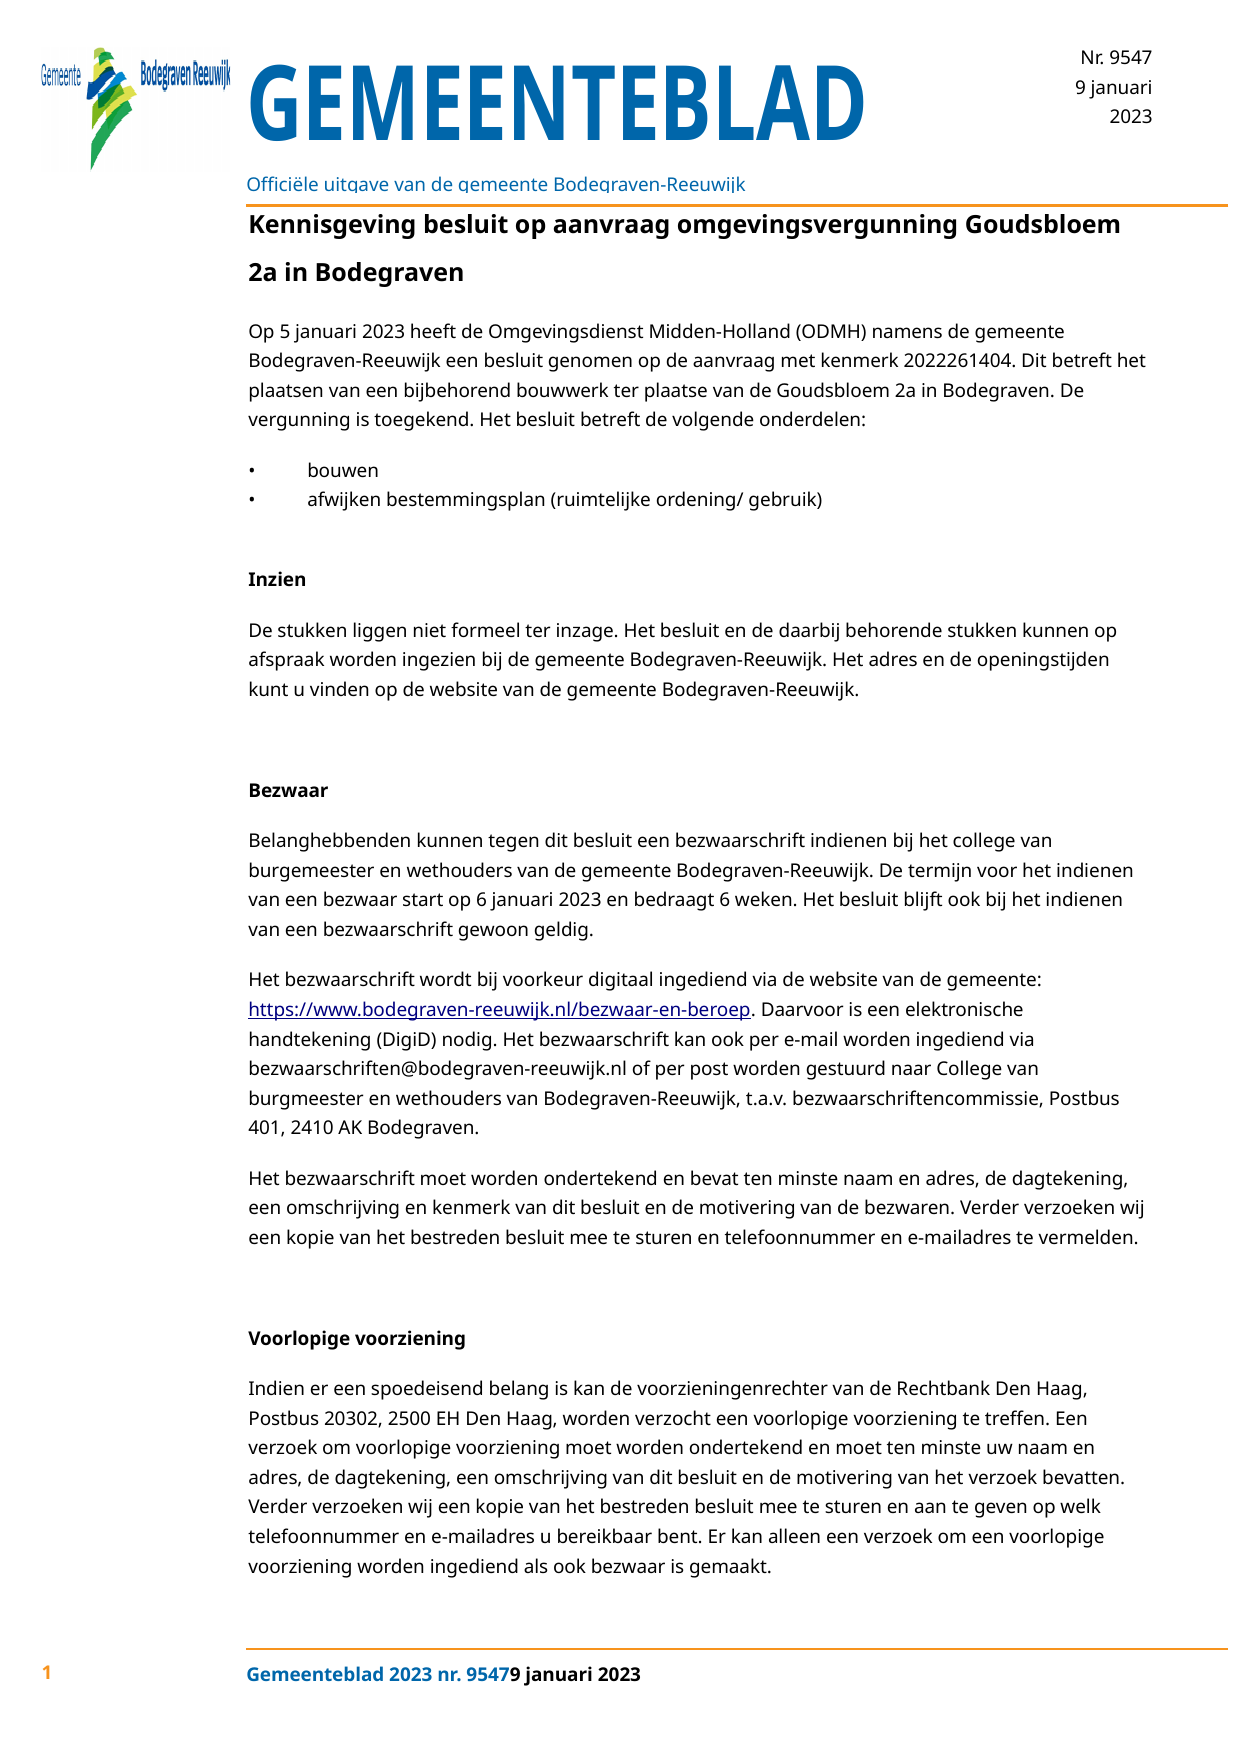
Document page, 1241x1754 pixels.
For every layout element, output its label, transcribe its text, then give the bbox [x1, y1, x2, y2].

list afwijken bestemmingsplan (ruimtelijke ordening/ gebruik) [248, 487, 1152, 512]
text Inzien [248, 567, 1152, 592]
picture [41, 47, 231, 172]
text Het bezwaarschrift moet worden ondertekend en bevat ten minste naam en adres, de dagtekening, een omschrijving en kenmerk van dit besluit en de motivering van de bezwaren. Verder verzoeken wij een kopie van het bestreden besluit mee te sturen en telefoonnummer en e-mailadres te vermelden. [248, 1165, 1152, 1250]
text Belanghebbenden kunnen tegen dit besluit een bezwaarschrift indienen bij het college van burgemeester en wethouders van de gemeente Bodegraven-Reeuwijk. De termijn voor het indienen van een bezwaar start op 6 januari 2023 en bedraagt 6 weken. Het besluit blijft ook bij het indienen van een bezwaarschrift gewoon geldig. [248, 827, 1152, 942]
text De stukken liggen niet formeel ter inzage. Het besluit en de daarbij behorende stukken kunnen op afspraak worden ingezien bij de gemeente Bodegraven-Reeuwijk. Het adres en de openingstijden kunt u vinden op de website van de gemeente Bodegraven-Reeuwijk. [248, 617, 1152, 702]
list bouwen [248, 457, 1152, 483]
text Voorlopige voorziening [248, 1325, 1152, 1351]
text Het bezwaarschrift wordt bij voorkeur digitaal ingediend via de website van de gemeente: https://www.bodegraven-reeuwijk.nl/bezwaar-en-beroep. Daarvoor is een elektronische handtekening (DigiD) nodig. Het bezwaarschrift kan ook per e-mail worden ingediend via bezwaarschriften@bodegraven-reeuwijk.nl of per post worden gestuurd naar College van burgmeester en wethouders van Bodegraven-Reeuwijk, t.a.v. bezwaarschriftencommissie, Postbus 401, 2410 AK Bodegraven. [248, 967, 1152, 1140]
text Op 5 januari 2023 heeft de Omgevingsdienst Midden-Holland (ODMH) namens de gemeente Bodegraven-Reeuwijk een besluit genomen op de aanvraag met kenmerk 2022261404. Dit betreft het plaatsen van een bijbehorend bouwwerk ter plaatse van de Goudsbloem 2a in Bodegraven. De vergunning is toegekend. Het besluit betreft de volgende onderdelen: [248, 318, 1152, 432]
text Indien er een spoedeisend belang is kan de voorzieningenrechter van de Rechtbank Den Haag, Postbus 20302, 2500 EH Den Haag, worden verzocht een voorlopige voorziening te treffen. Een verzoek om voorlopige voorziening moet worden ondertekend en moet ten minste uw naam en adres, de dagtekening, een omschrijving van dit besluit en de motivering van het verzoek bevatten. Verder verzoeken wij een kopie van het bestreden besluit mee te sturen en aan te geven op welk telefoonnummer en e-mailadres u bereikbaar bent. Er kan alleen een verzoek om een voorlopige voorziening worden ingediend als ook bezwaar is gemaakt. [248, 1375, 1152, 1579]
text Bezwaar [248, 777, 1152, 803]
text Kennisgeving besluit op aanvraag omgevingsvergunning Goudsbloem 2a in Bodegraven [248, 207, 1152, 288]
